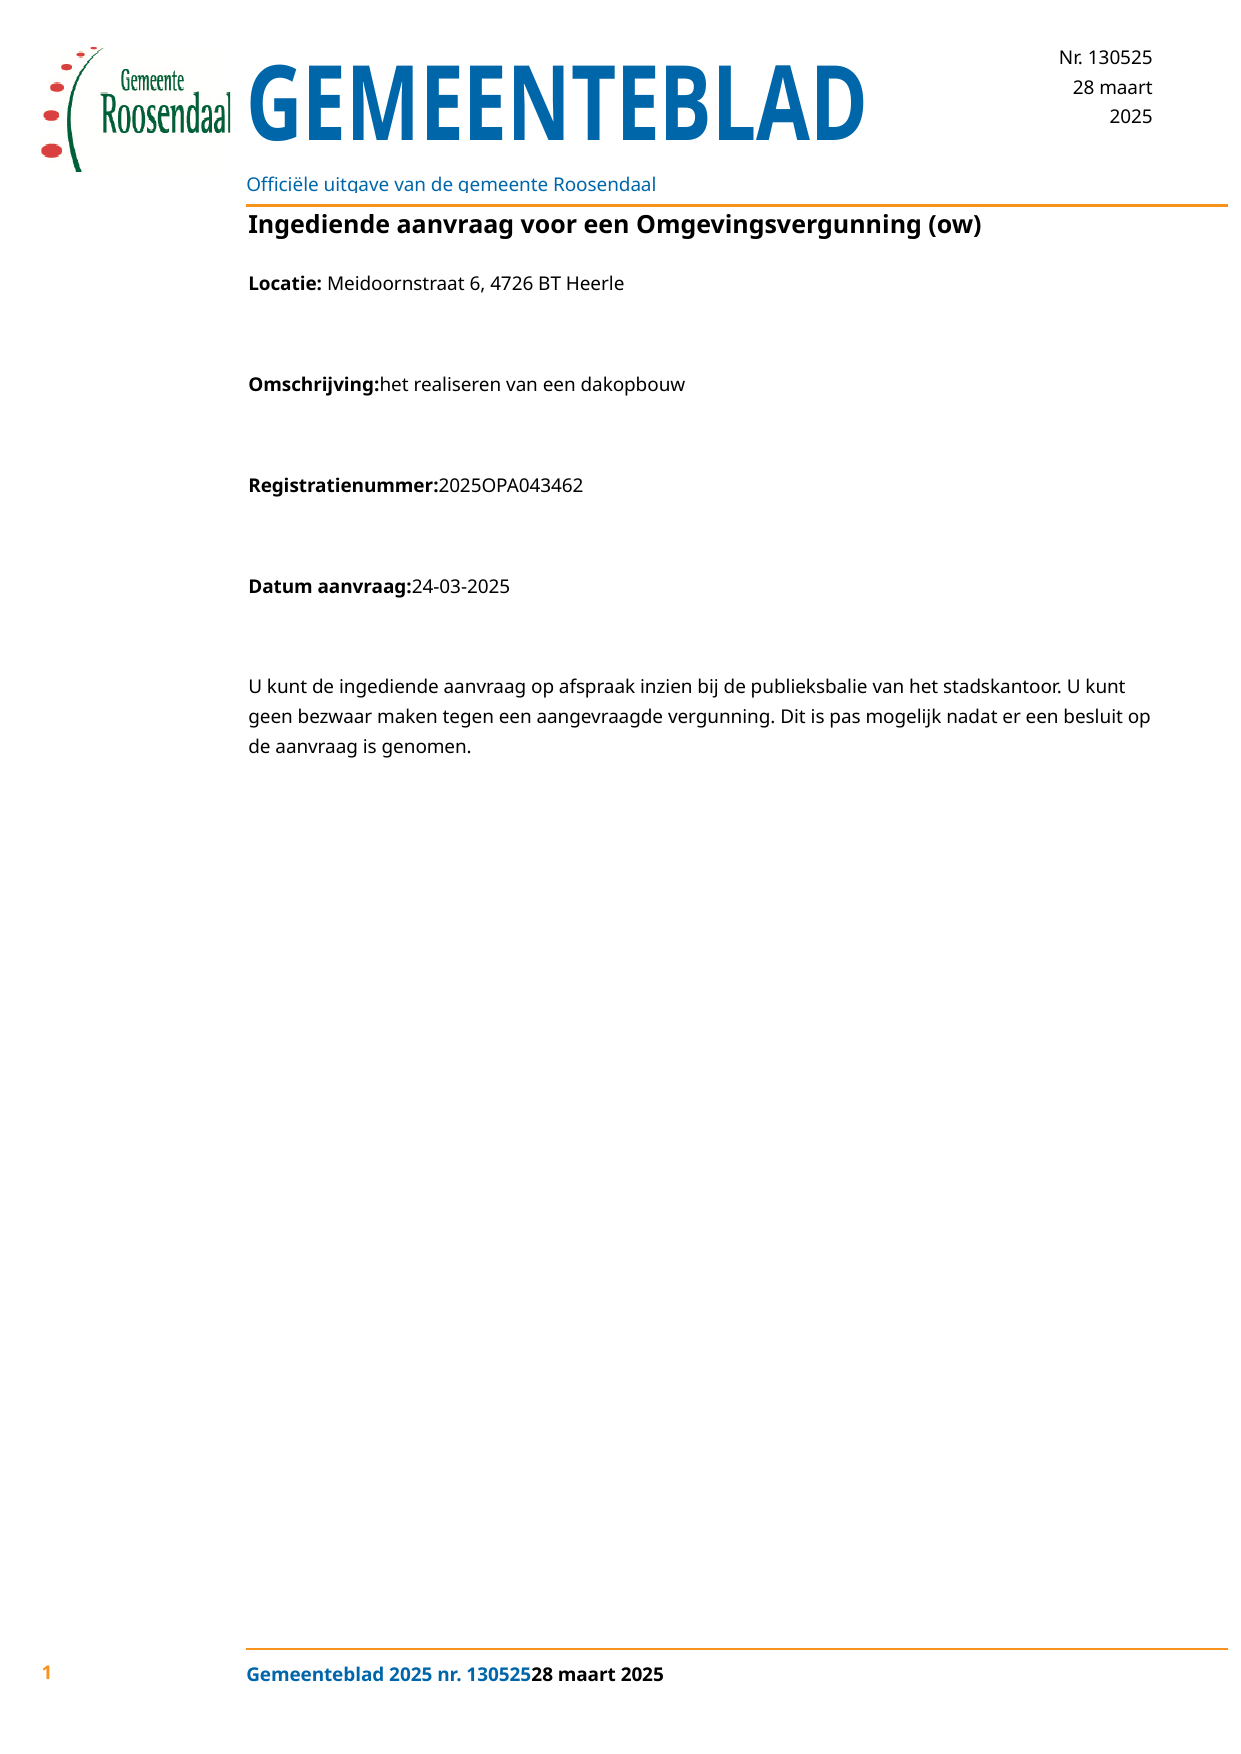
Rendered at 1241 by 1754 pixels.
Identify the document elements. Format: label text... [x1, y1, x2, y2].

text Omschrijving:het realiseren van een dakopbouw [248, 371, 1152, 397]
text Datum aanvraag:24-03-2025 [248, 573, 1152, 598]
text Registratienummer:2025OPA043462 [248, 472, 1152, 498]
text U kunt de ingediende aanvraag op afspraak inzien bij de publieksbalie van het stadskantoor. U kunt geen bezwaar maken tegen een aangevraagde vergunning. Dit is pas mogelijk nadat er een besluit op de aanvraag is genomen. [248, 674, 1152, 758]
text Ingediende aanvraag voor een Omgevingsvergunning (ow) [248, 207, 1152, 241]
text Locatie: Meidoornstraat 6, 4726 BT Heerle [248, 270, 1152, 296]
picture [41, 47, 231, 172]
